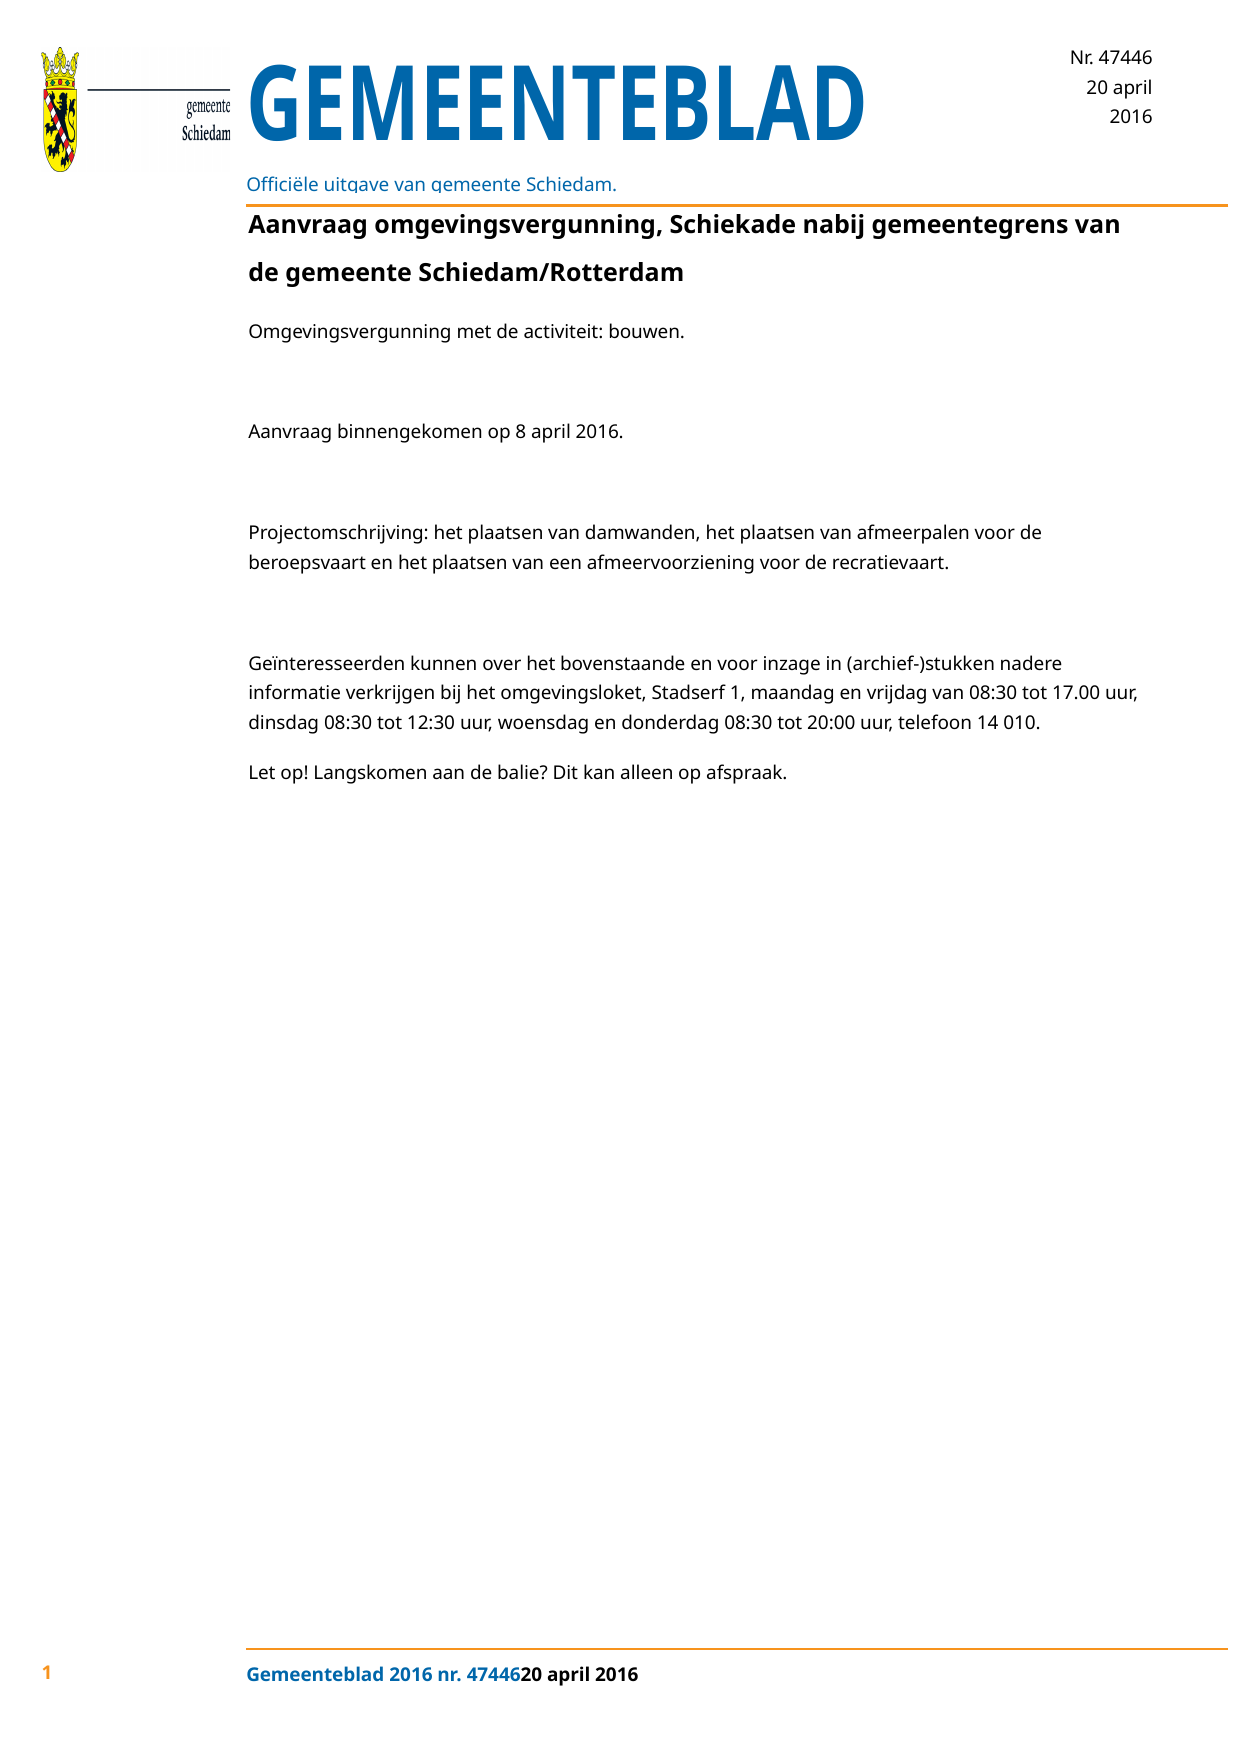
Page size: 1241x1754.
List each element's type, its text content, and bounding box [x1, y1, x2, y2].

text Let op! Langskomen aan de balie? Dit kan alleen op afspraak. [248, 759, 1152, 785]
text Aanvraag omgevingsvergunning, Schiekade nabij gemeentegrens van de gemeente Schiedam/Rotterdam [248, 207, 1152, 288]
text Aanvraag binnengekomen op 8 april 2016. [248, 419, 1152, 444]
picture [41, 47, 231, 172]
text Omgevingsvergunning met de activiteit: bouwen. [248, 318, 1152, 344]
text Geïnteresseerden kunnen over het bovenstaande en voor inzage in (archief-)stukken nadere informatie verkrijgen bij het omgevingsloket, Stadserf 1, maandag en vrijdag van 08:30 tot 17.00 uur, dinsdag 08:30 tot 12:30 uur, woensdag en donderdag 08:30 tot 20:00 uur, telefoon 14 010. [248, 650, 1152, 735]
text Projectomschrijving: het plaatsen van damwanden, het plaatsen van afmeerpalen voor de beroepsvaart en het plaatsen van een afmeervoorziening voor de recratievaart. [248, 519, 1152, 575]
